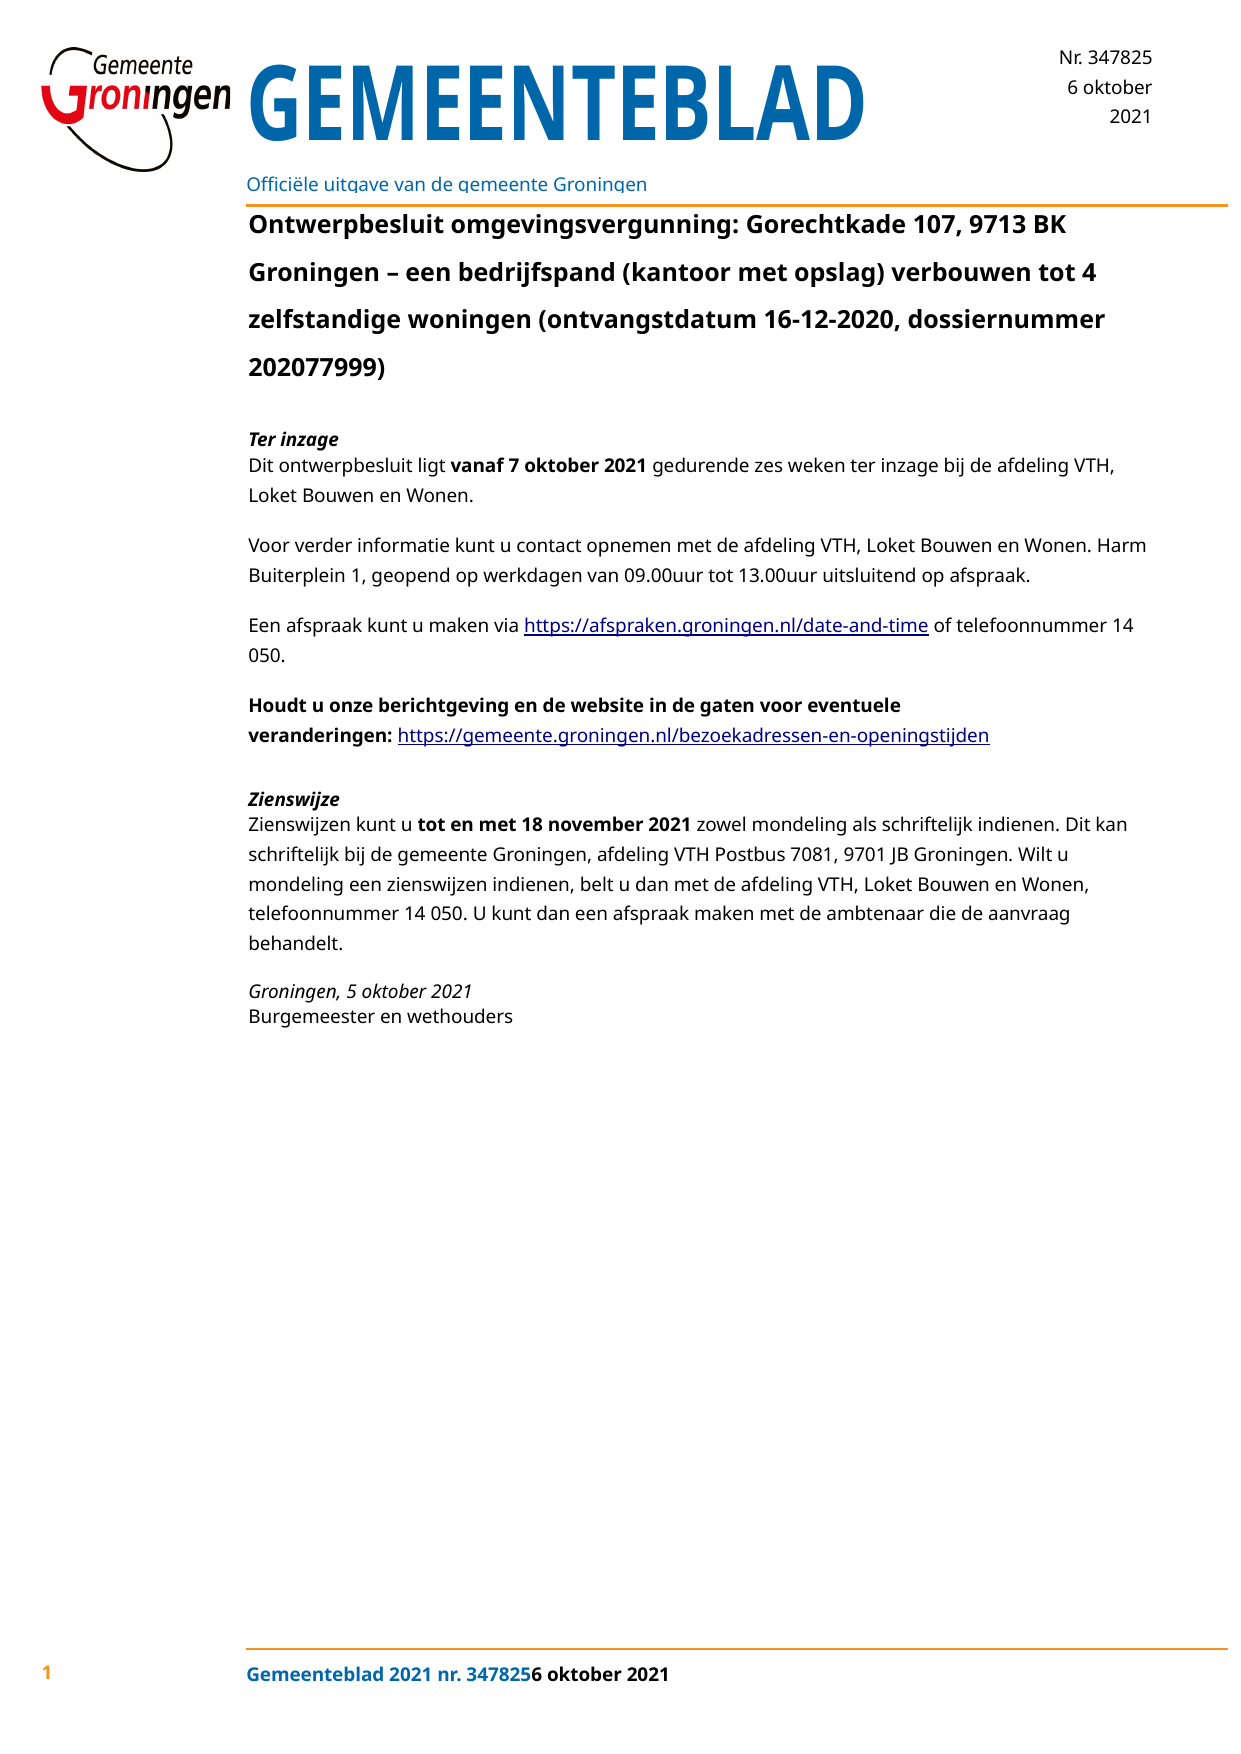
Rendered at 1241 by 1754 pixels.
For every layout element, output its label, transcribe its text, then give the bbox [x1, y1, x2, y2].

picture [41, 47, 231, 172]
text Voor verder informatie kunt u contact opnemen met de afdeling VTH, Loket Bouwen en Wonen. Harm Buiterplein 1, geopend op werkdagen van 09.00uur tot 13.00uur uitsluitend op afspraak. [248, 532, 1152, 588]
text Burgemeester en wethouders [248, 1003, 1152, 1029]
text Groningen, 5 oktober 2021 [248, 978, 1152, 1003]
text Ter inzage [248, 427, 1152, 452]
text Zienswijze [248, 786, 1152, 812]
text Houdt u onze berichtgeving en de website in de gaten voor eventuele veranderingen: https://gemeente.groningen.nl/bezoekadressen-en-openingstijden [248, 692, 1152, 748]
text Dit ontwerpbesluit ligt vanaf 7 oktober 2021 gedurende zes weken ter inzage bij de afdeling VTH, Loket Bouwen en Wonen. [248, 452, 1152, 508]
text Een afspraak kunt u maken via https://afspraken.groningen.nl/date-and-time of telefoonnummer 14 050. [248, 612, 1152, 668]
text Zienswijzen kunt u tot en met 18 november 2021 zowel mondeling als schriftelijk indienen. Dit kan schriftelijk bij de gemeente Groningen, afdeling VTH Postbus 7081, 9701 JB Groningen. Wilt u mondeling een zienswijzen indienen, belt u dan met de afdeling VTH, Loket Bouwen en Wonen, telefoonnummer 14 050. U kunt dan een afspraak maken met de ambtenaar die de aanvraag behandelt. [248, 812, 1152, 956]
text Ontwerpbesluit omgevingsvergunning: Gorechtkade 107, 9713 BK Groningen – een bedrijfspand (kantoor met opslag) verbouwen tot 4 zelfstandige woningen (ontvangstdatum 16-12-2020, dossiernummer 202077999) [248, 207, 1152, 384]
